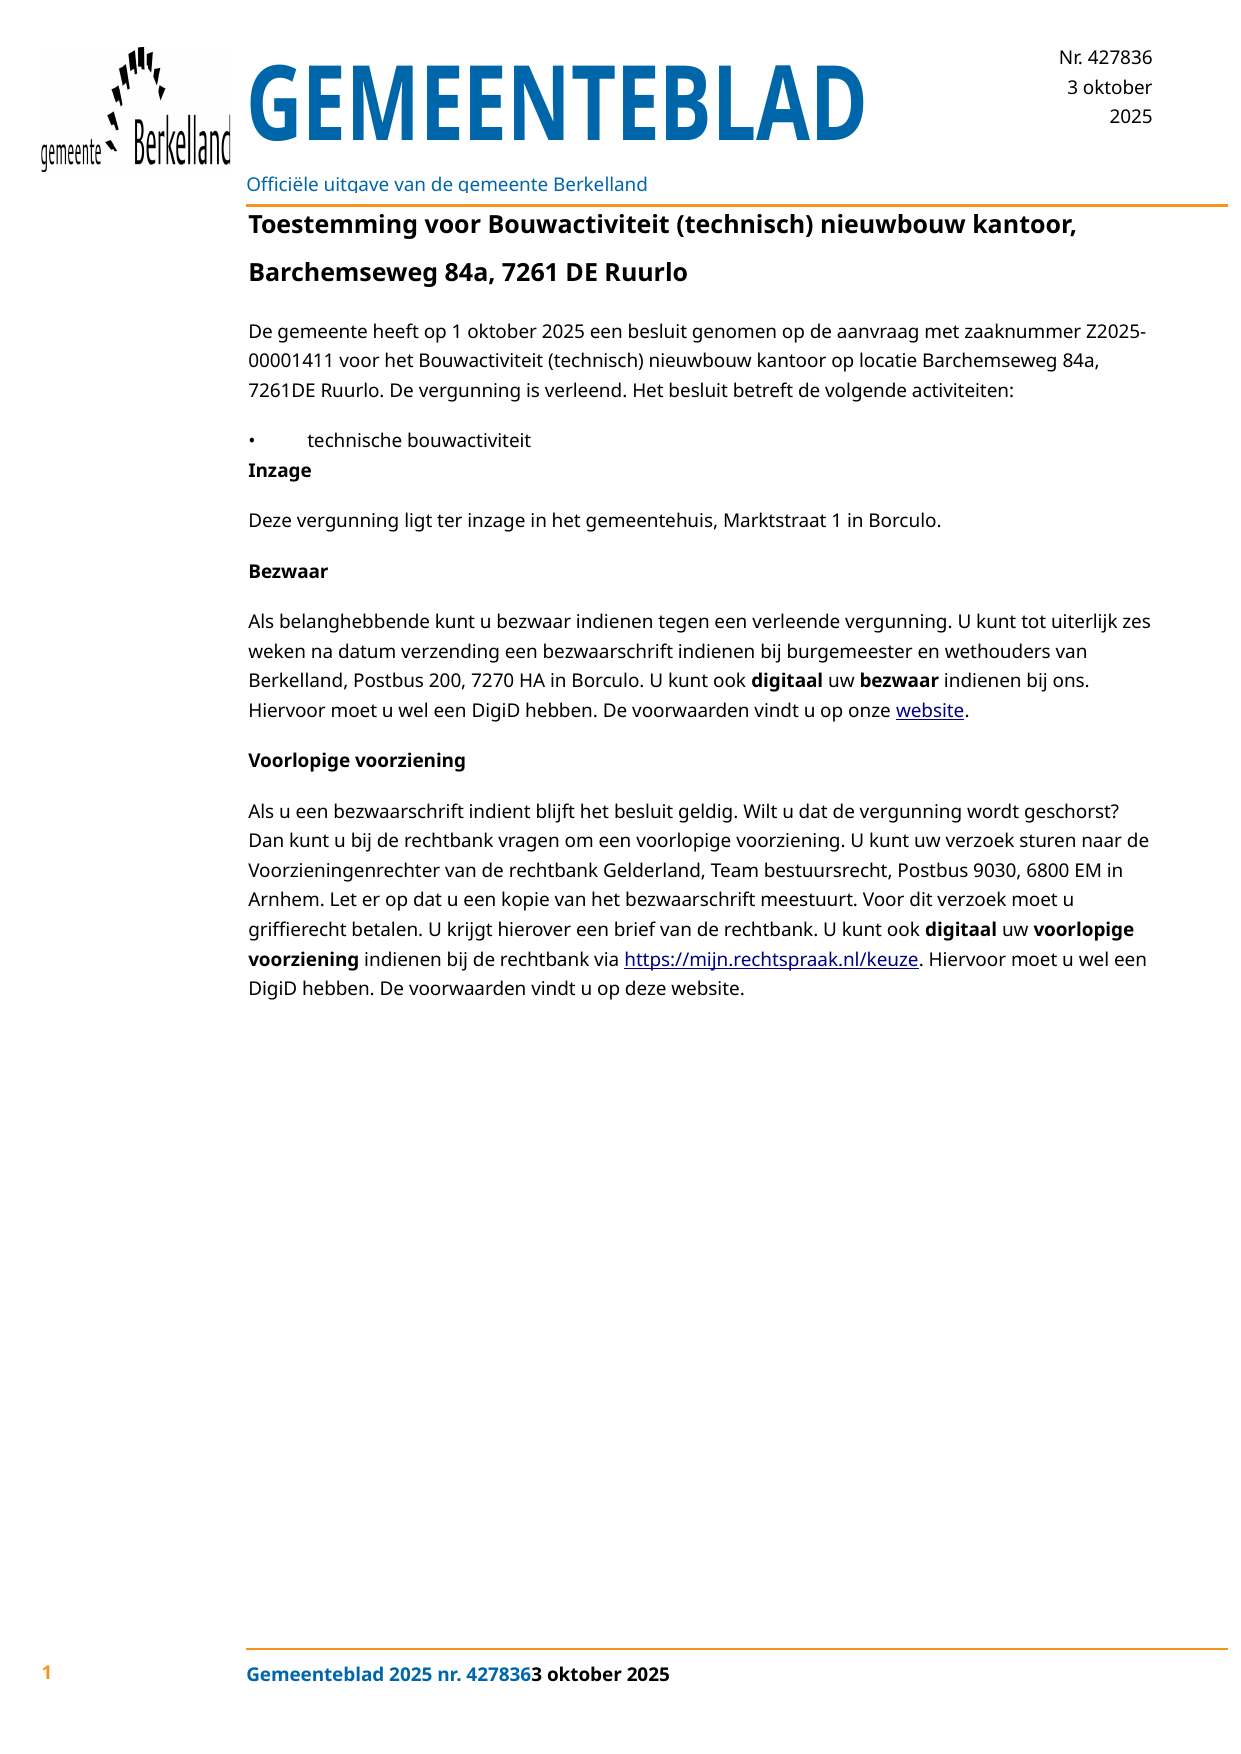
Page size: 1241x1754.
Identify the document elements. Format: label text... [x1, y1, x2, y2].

list technische bouwactiviteit [248, 427, 1152, 453]
text Bezwaar [248, 558, 1152, 584]
text De gemeente heeft op 1 oktober 2025 een besluit genomen op de aanvraag met zaaknummer Z2025-00001411 voor het Bouwactiviteit (technisch) nieuwbouw kantoor op locatie Barchemseweg 84a, 7261DE Ruurlo. De vergunning is verleend. Het besluit betreft de volgende activiteiten: [248, 318, 1152, 403]
text Deze vergunning ligt ter inzage in het gemeentehuis, Marktstraat 1 in Borculo. [248, 507, 1152, 533]
text Voorlopige voorziening [248, 747, 1152, 773]
picture [41, 47, 231, 172]
text Als belanghebbende kunt u bezwaar indienen tegen een verleende vergunning. U kunt tot uiterlijk zes weken na datum verzending een bezwaarschrift indienen bij burgemeester en wethouders van Berkelland, Postbus 200, 7270 HA in Borculo. U kunt ook digitaal uw bezwaar indienen bij ons. Hiervoor moet u wel een DigiD hebben. De voorwaarden vindt u op onze website. [248, 608, 1152, 723]
text Als u een bezwaarschrift indient blijft het besluit geldig. Wilt u dat de vergunning wordt geschorst? Dan kunt u bij de rechtbank vragen om een voorlopige voorziening. U kunt uw verzoek sturen naar de Voorzieningenrechter van de rechtbank Gelderland, Team bestuursrecht, Postbus 9030, 6800 EM in Arnhem. Let er op dat u een kopie van het bezwaarschrift meestuurt. Voor dit verzoek moet u griffierecht betalen. U krijgt hierover een brief van de rechtbank. U kunt ook digitaal uw voorlopige voorziening indienen bij de rechtbank via https://mijn.rechtspraak.nl/keuze. Hiervoor moet u wel een DigiD hebben. De voorwaarden vindt u op deze website. [248, 798, 1152, 1001]
text Toestemming voor Bouwactiviteit (technisch) nieuwbouw kantoor, Barchemseweg 84a, 7261 DE Ruurlo [248, 207, 1152, 288]
text Inzage [248, 457, 1152, 483]
